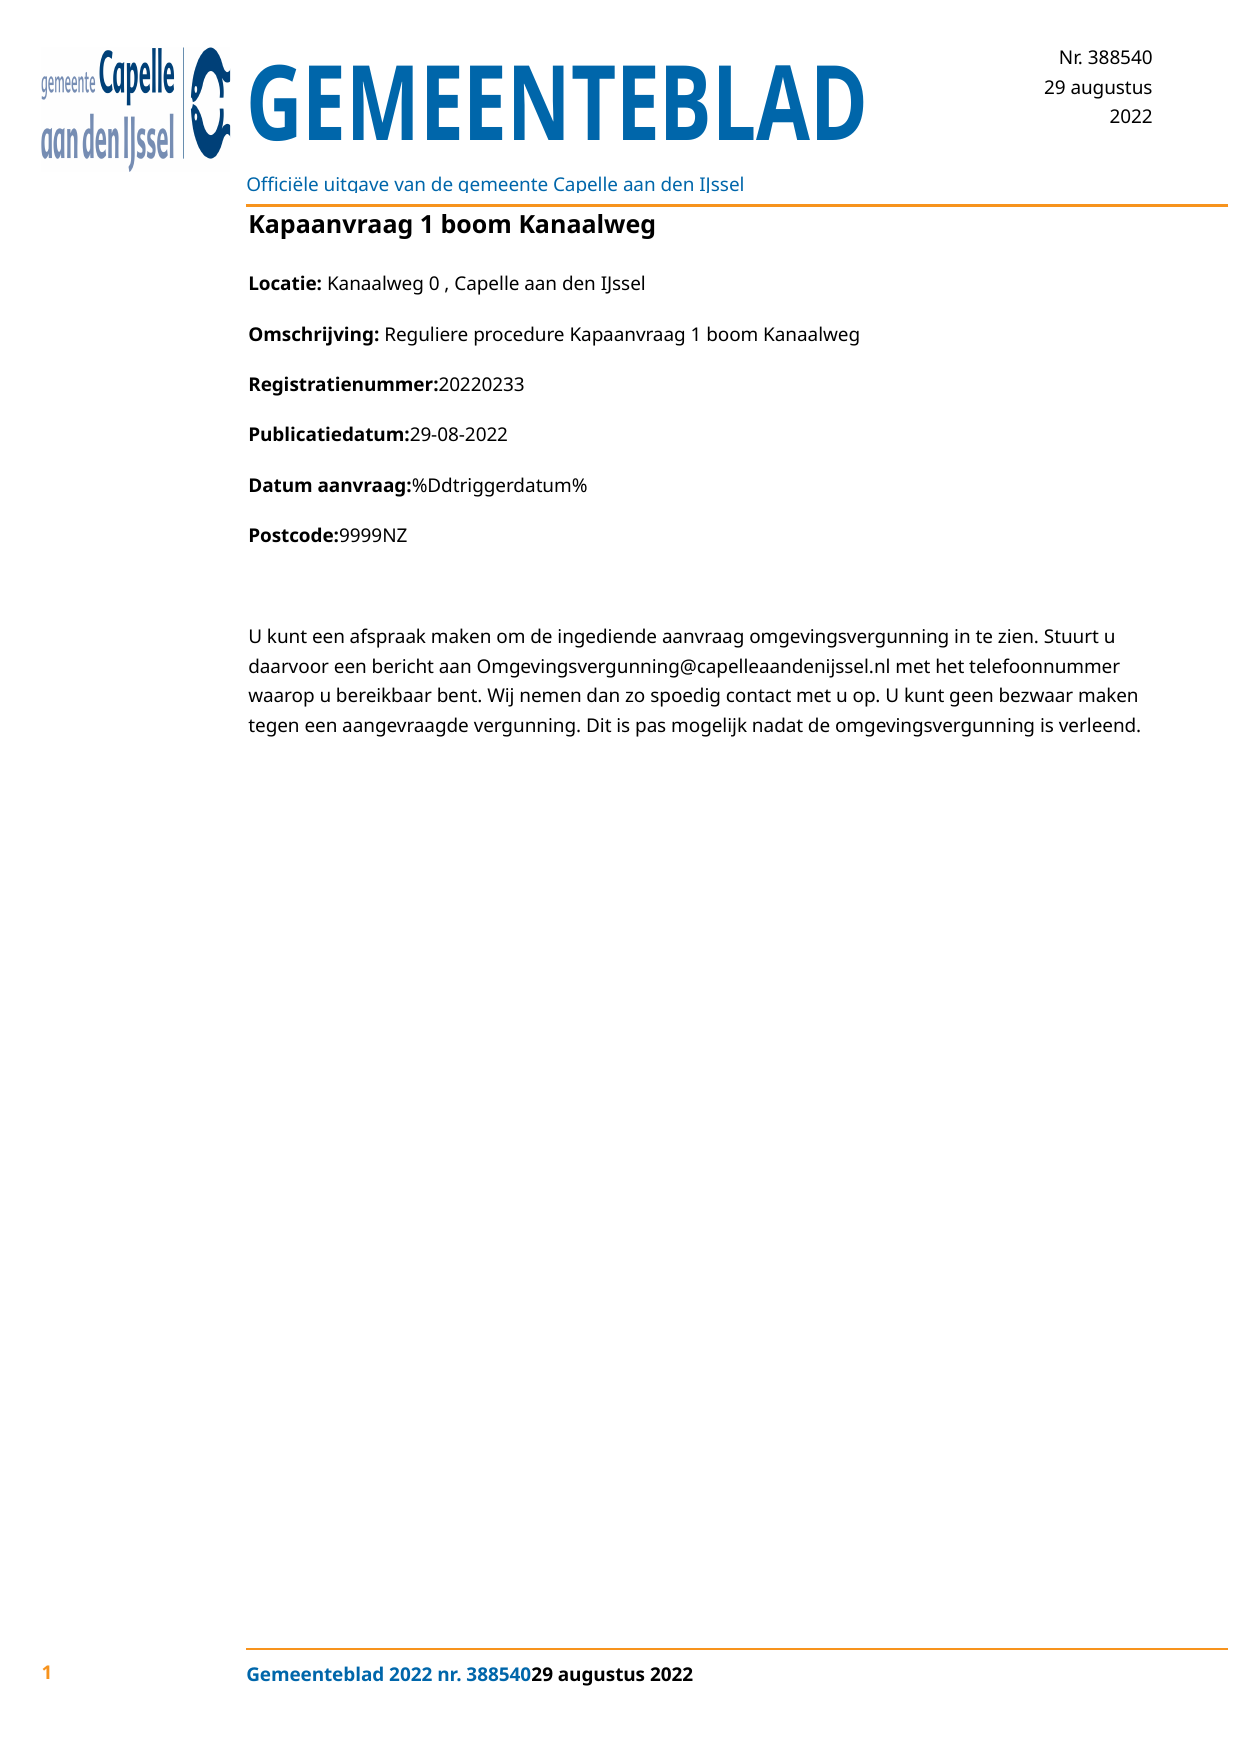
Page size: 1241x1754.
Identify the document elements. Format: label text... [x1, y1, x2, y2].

text Omschrijving: Reguliere procedure Kapaanvraag 1 boom Kanaalweg [248, 321, 1152, 346]
text Registratienummer:20220233 [248, 371, 1152, 397]
text Datum aanvraag:%Ddtriggerdatum% [248, 472, 1152, 498]
picture [41, 47, 231, 172]
text Locatie: Kanaalweg 0 , Capelle aan den IJssel [248, 270, 1152, 296]
text Kapaanvraag 1 boom Kanaalweg [248, 207, 1152, 241]
text U kunt een afspraak maken om de ingediende aanvraag omgevingsvergunning in te zien. Stuurt u daarvoor een bericht aan Omgevingsvergunning@capelleaandenijssel.nl met het telefoonnummer waarop u bereikbaar bent. Wij nemen dan zo spoedig contact met u op. U kunt geen bezwaar maken tegen een aangevraagde vergunning. Dit is pas mogelijk nadat de omgevingsvergunning is verleend. [248, 623, 1152, 738]
text Publicatiedatum:29-08-2022 [248, 422, 1152, 447]
text Postcode:9999NZ [248, 522, 1152, 548]
